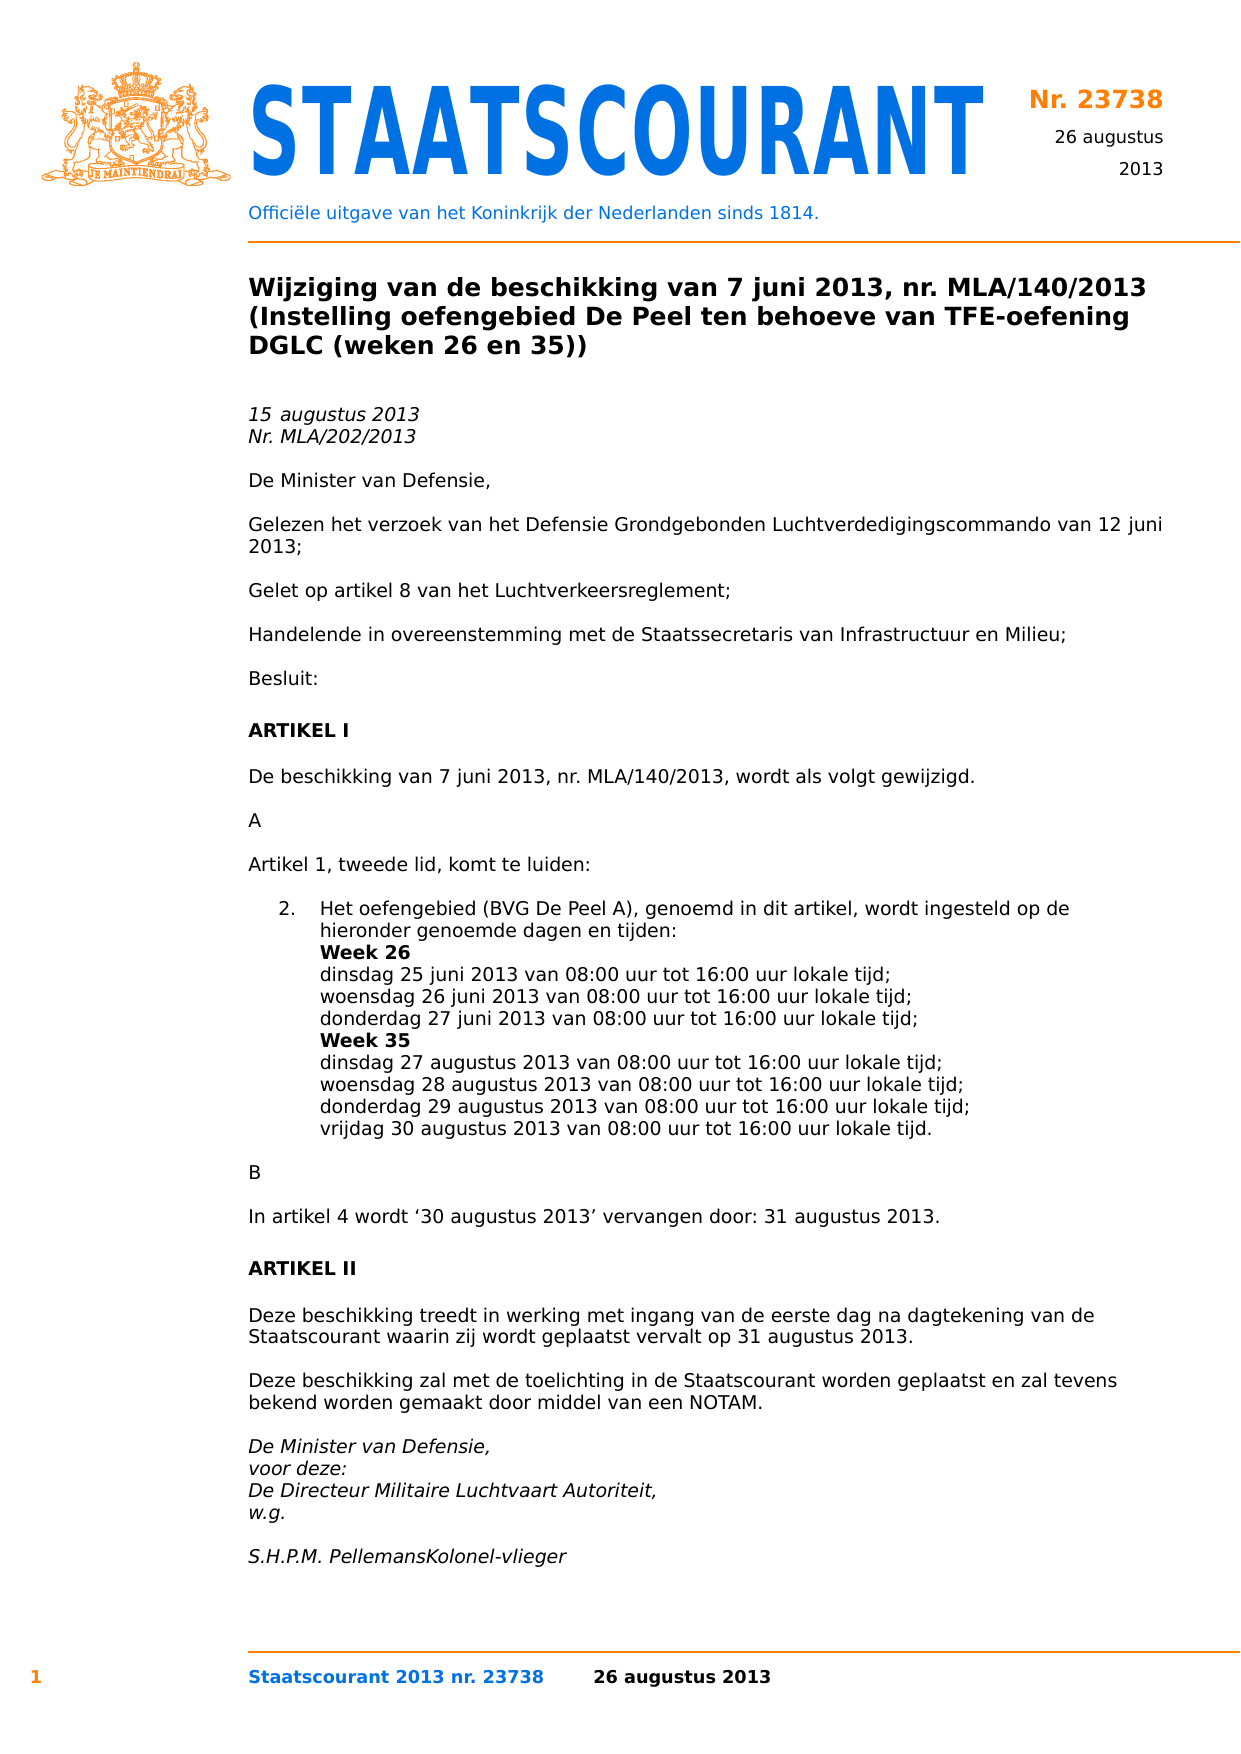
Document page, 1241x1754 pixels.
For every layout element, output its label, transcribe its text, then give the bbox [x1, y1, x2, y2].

text In artikel 4 wordt ‘30 augustus 2013’ vervangen door: 31 augustus 2013. [248, 1206, 1163, 1227]
text De beschikking van 7 juni 2013, nr. MLA/140/2013, wordt als volgt gewijzigd. [248, 766, 1163, 788]
text Gelet op artikel 8 van het Luchtverkeersreglement; [248, 580, 1163, 602]
text woensdag 26 juni 2013 van 08:00 uur tot 16:00 uur lokale tijd; [319, 986, 1163, 1008]
text Handelende in overeenstemming met de Staatssecretaris van Infrastructuur en Milieu; [248, 624, 1163, 646]
text Deze beschikking treedt in werking met ingang van de eerste dag na dagtekening van de Staatscourant waarin zij wordt geplaatst vervalt op 31 augustus 2013. [248, 1304, 1163, 1348]
text dinsdag 25 juni 2013 van 08:00 uur tot 16:00 uur lokale tijd; [319, 964, 1163, 986]
text donderdag 29 augustus 2013 van 08:00 uur tot 16:00 uur lokale tijd; [319, 1096, 1163, 1118]
text vrijdag 30 augustus 2013 van 08:00 uur tot 16:00 uur lokale tijd. [319, 1118, 1163, 1140]
text 2. Het oefengebied (BVG De Peel A), genoemd in dit artikel, wordt ingesteld op de hieronder genoemde dagen en tijden: [278, 898, 1163, 942]
text Nr. MLA/202/2013 [248, 426, 1163, 448]
text Besluit: [248, 667, 1163, 689]
text A [248, 810, 1163, 832]
subtitle Wijziging van de beschikking van 7 juni 2013, nr. MLA/140/2013 (Instelling oefengebied De Peel ten behoeve van TFE-oefening DGLC (weken 26 en 35)) [248, 273, 1163, 361]
text 15 augustus 2013 [248, 404, 1163, 426]
text De Minister van Defensie, voor deze: De Directeur Militaire Luchtvaart Autoriteit, w.g. S.H.P.M. PellemansKolonel-vlieger [248, 1436, 1163, 1568]
subtitle ARTIKEL I [248, 719, 1163, 741]
table_header STAATSCOURANT [248, 62, 998, 203]
text woensdag 28 augustus 2013 van 08:00 uur tot 16:00 uur lokale tijd; [319, 1074, 1163, 1096]
text B [248, 1162, 1163, 1184]
text Week 26 [319, 942, 1163, 964]
table_header Nr. 23738 [998, 62, 1240, 121]
table_cell 26 augustus [998, 121, 1240, 153]
text Week 35 [319, 1030, 1163, 1052]
subtitle ARTIKEL II [248, 1257, 1163, 1279]
text De Minister van Defensie, [248, 470, 1163, 492]
text dinsdag 27 augustus 2013 van 08:00 uur tot 16:00 uur lokale tijd; [319, 1052, 1163, 1074]
text Deze beschikking zal met de toelichting in de Staatscourant worden geplaatst en zal tevens bekend worden gemaakt door middel van een NOTAM. [248, 1370, 1163, 1414]
picture [41, 62, 231, 186]
text donderdag 27 juni 2013 van 08:00 uur tot 16:00 uur lokale tijd; [319, 1008, 1163, 1030]
text Gelezen het verzoek van het Defensie Grondgebonden Luchtverdedigingscommando van 12 juni 2013; [248, 514, 1163, 558]
table_cell 2013 [998, 153, 1240, 203]
table_cell Officiële uitgave van het Koninkrijk der Nederlanden sinds 1814. [248, 203, 1240, 241]
text Artikel 1, tweede lid, komt te luiden: [248, 854, 1163, 876]
table_header [25, 62, 248, 241]
